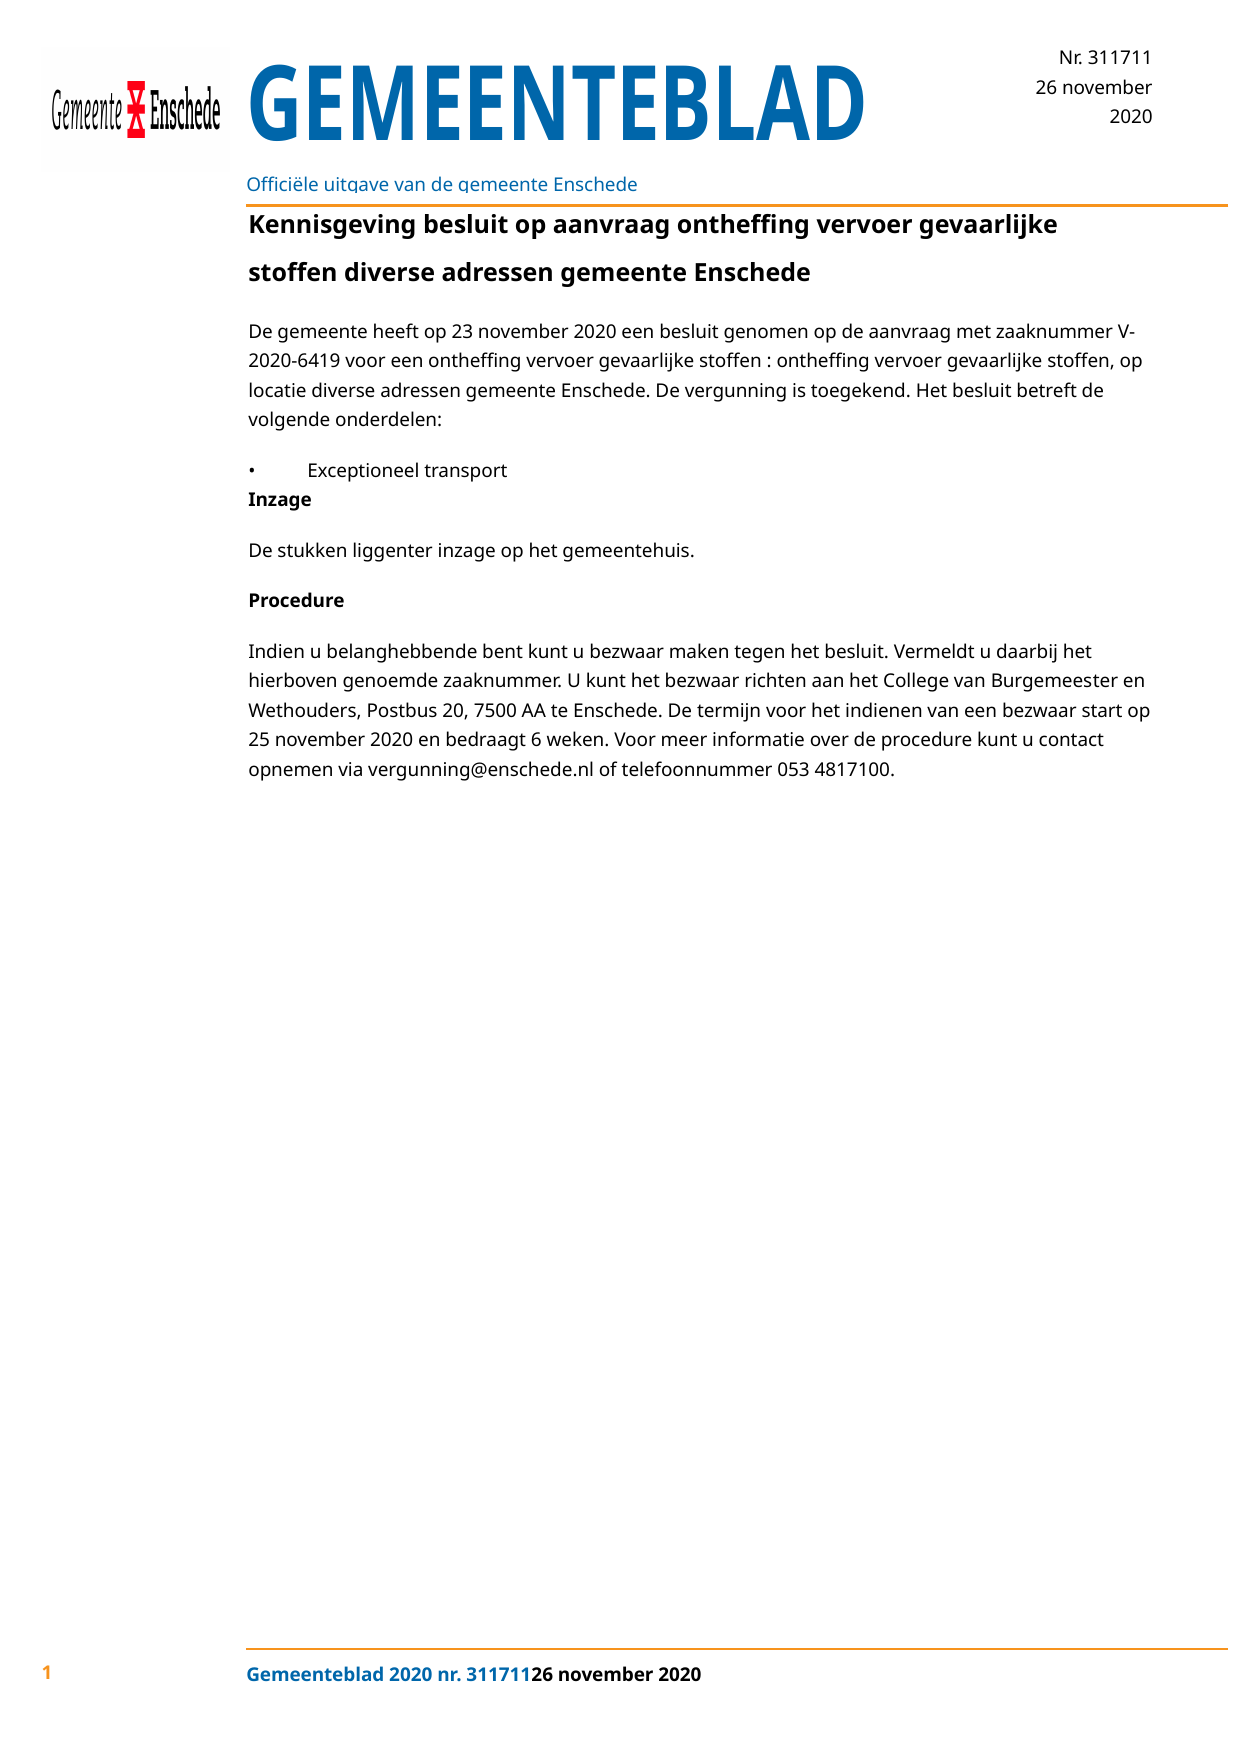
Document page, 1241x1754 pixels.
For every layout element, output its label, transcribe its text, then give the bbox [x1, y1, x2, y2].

text Kennisgeving besluit op aanvraag ontheffing vervoer gevaarlijke stoffen diverse adressen gemeente Enschede [248, 207, 1152, 288]
text Inzage [248, 487, 1152, 512]
text De gemeente heeft op 23 november 2020 een besluit genomen op de aanvraag met zaaknummer V-2020-6419 voor een ontheffing vervoer gevaarlijke stoffen : ontheffing vervoer gevaarlijke stoffen, op locatie diverse adressen gemeente Enschede. De vergunning is toegekend. Het besluit betreft de volgende onderdelen: [248, 318, 1152, 432]
text Procedure [248, 587, 1152, 613]
text Indien u belanghebbende bent kunt u bezwaar maken tegen het besluit. Vermeldt u daarbij het hierboven genoemde zaaknummer. U kunt het bezwaar richten aan het College van Burgemees­ter en Wethouders, Postbus 20, 7500 AA te Enschede. De termijn voor het indienen van een bezwaar start op 25 november 2020 en bedraagt 6 weken. Voor meer informatie over de procedure kunt u contact opnemen via vergunning@enschede.nl of telefoonnummer 053 4817100. [248, 638, 1152, 782]
text De stukken liggenter inzage op het gemeentehuis. [248, 537, 1152, 563]
list Exceptioneel transport [248, 457, 1152, 483]
picture [41, 47, 231, 172]
